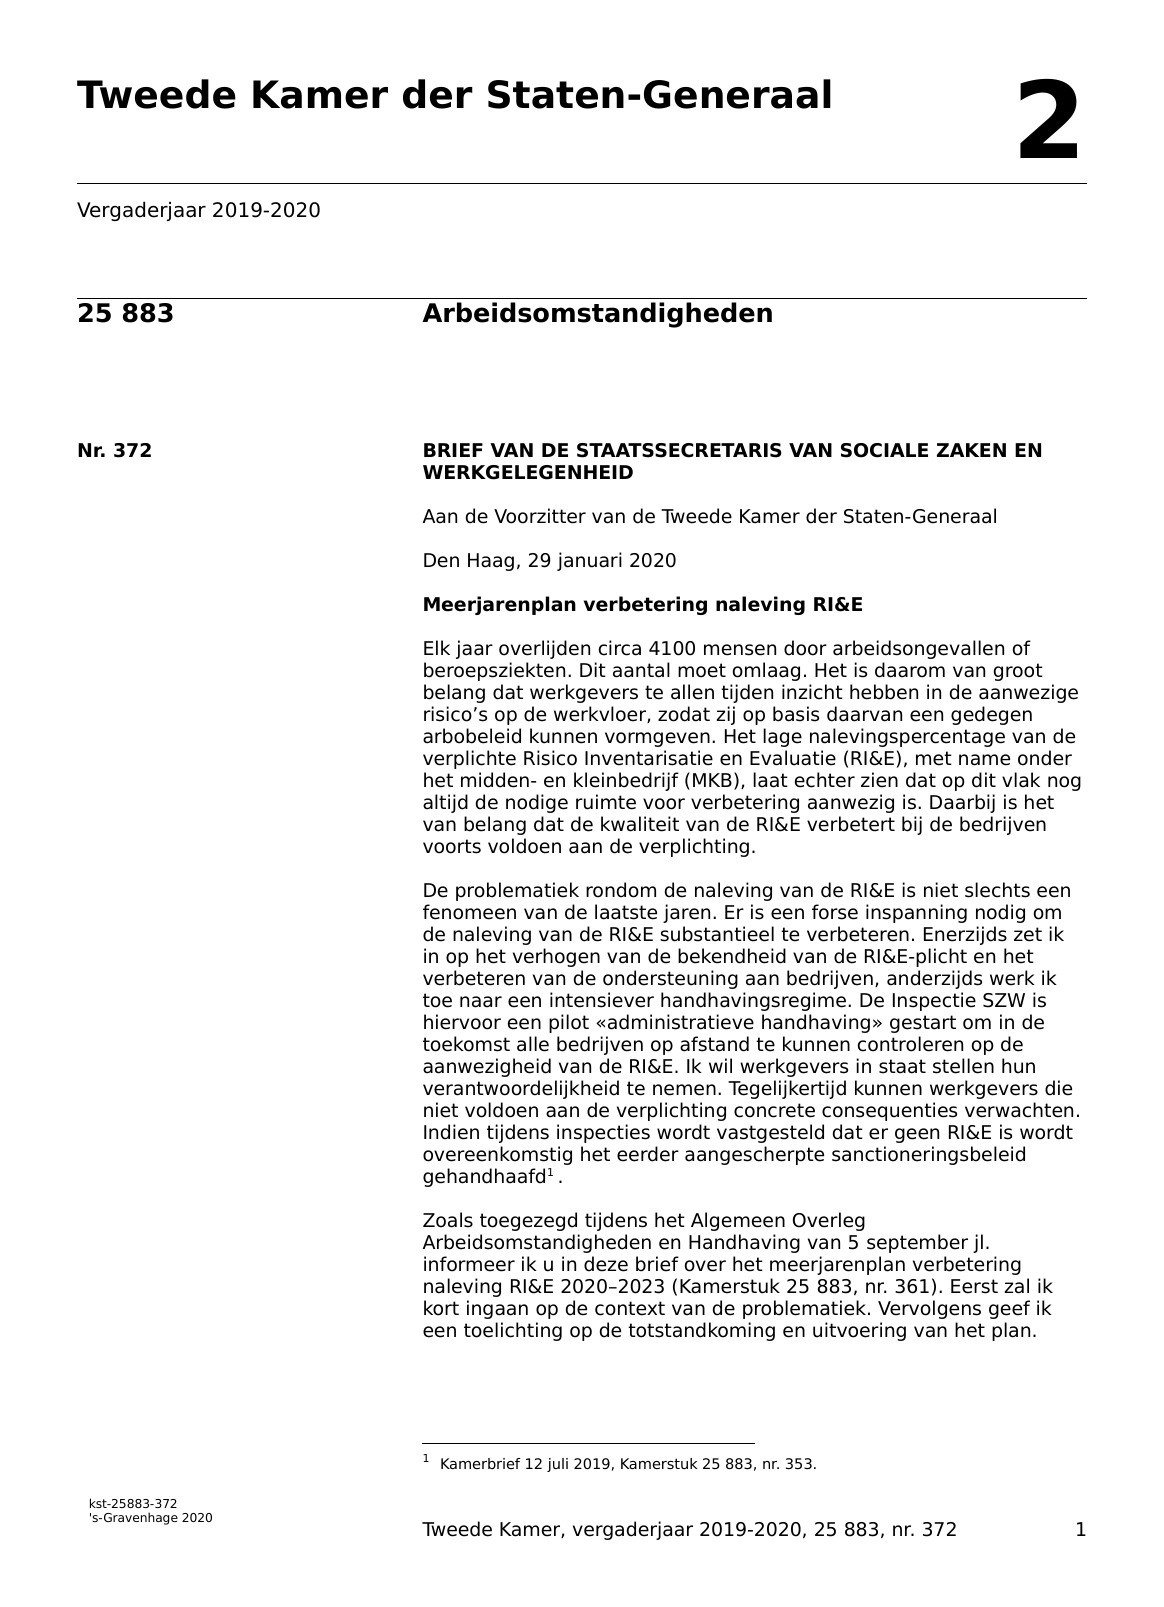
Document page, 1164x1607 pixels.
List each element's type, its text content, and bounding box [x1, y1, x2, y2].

subtitle Meerjarenplan verbetering naleving RI&E [422, 594, 1087, 616]
text Kamerbrief 12 juli 2019, Kamerstuk 25 883, nr. 353. [422, 1452, 1087, 1474]
table_header 2 [886, 59, 1087, 183]
table_cell Vergaderjaar 2019-2020 [77, 184, 1087, 298]
text 's-Gravenhage 2020 [88, 1511, 323, 1525]
text De problematiek rondom de naleving van de RI&E is niet slechts een fenomeen van de laatste jaren. Er is een forse inspanning nodig om de naleving van de RI&E substantieel te verbeteren. Enerzijds zet ik in op het verhogen van de bekendheid van de RI&E-plicht en het verbeteren van de ondersteuning aan bedrijven, anderzijds werk ik toe naar een intensiever handhavingsregime. De Inspectie SZW is hiervoor een pilot «administratieve handhaving» gestart om in de toekomst alle bedrijven op afstand te kunnen controleren op de aanwezigheid van de RI&E. Ik wil werkgevers in staat stellen hun verantwoordelijkheid te nemen. Tegelijkertijd kunnen werkgevers die niet voldoen aan de verplichting concrete consequenties verwachten. Indien tijdens inspecties wordt vastgesteld dat er geen RI&E is wordt overeenkomstig het eerder aangescherpte sanctioneringsbeleid gehandhaafd. [422, 880, 1087, 1188]
text kst-25883-372 [88, 1497, 323, 1511]
table_header Tweede Kamer der Staten-Generaal [77, 59, 886, 183]
text Zoals toegezegd tijdens het Algemeen Overleg Arbeidsomstandigheden en Handhaving van 5 september jl. informeer ik u in deze brief over het meerjarenplan verbetering naleving RI&E 2020–2023 (Kamerstuk 25 883, nr. 361). Eerst zal ik kort ingaan op de context van de problematiek. Vervolgens geef ik een toelichting op de totstandkoming en uitvoering van het plan. [422, 1210, 1087, 1342]
text Elk jaar overlijden circa 4100 mensen door arbeidsongevallen of beroepsziekten. Dit aantal moet omlaag. Het is daarom van groot belang dat werkgevers te allen tijden inzicht hebben in de aanwezige risico’s op de werkvloer, zodat zij op basis daarvan een gedegen arbobeleid kunnen vormgeven. Het lage nalevingspercentage van de verplichte Risico Inventarisatie en Evaluatie (RI&E), met name onder het midden- en kleinbedrijf (MKB), laat echter zien dat op dit vlak nog altijd de nodige ruimte voor verbetering aanwezig is. Daarbij is het van belang dat de kwaliteit van de RI&E verbetert bij de bedrijven voorts voldoen aan de verplichting. [422, 638, 1087, 858]
text Den Haag, 29 januari 2020 [422, 550, 1087, 572]
subtitle 25 883 Arbeidsomstandigheden [77, 299, 1087, 329]
text Aan de Voorzitter van de Tweede Kamer der Staten-Generaal [422, 506, 1087, 528]
subtitle Nr. 372 BRIEF VAN DE STAATSSECRETARIS VAN SOCIALE ZAKEN EN WERKGELEGENHEID [77, 440, 1087, 484]
